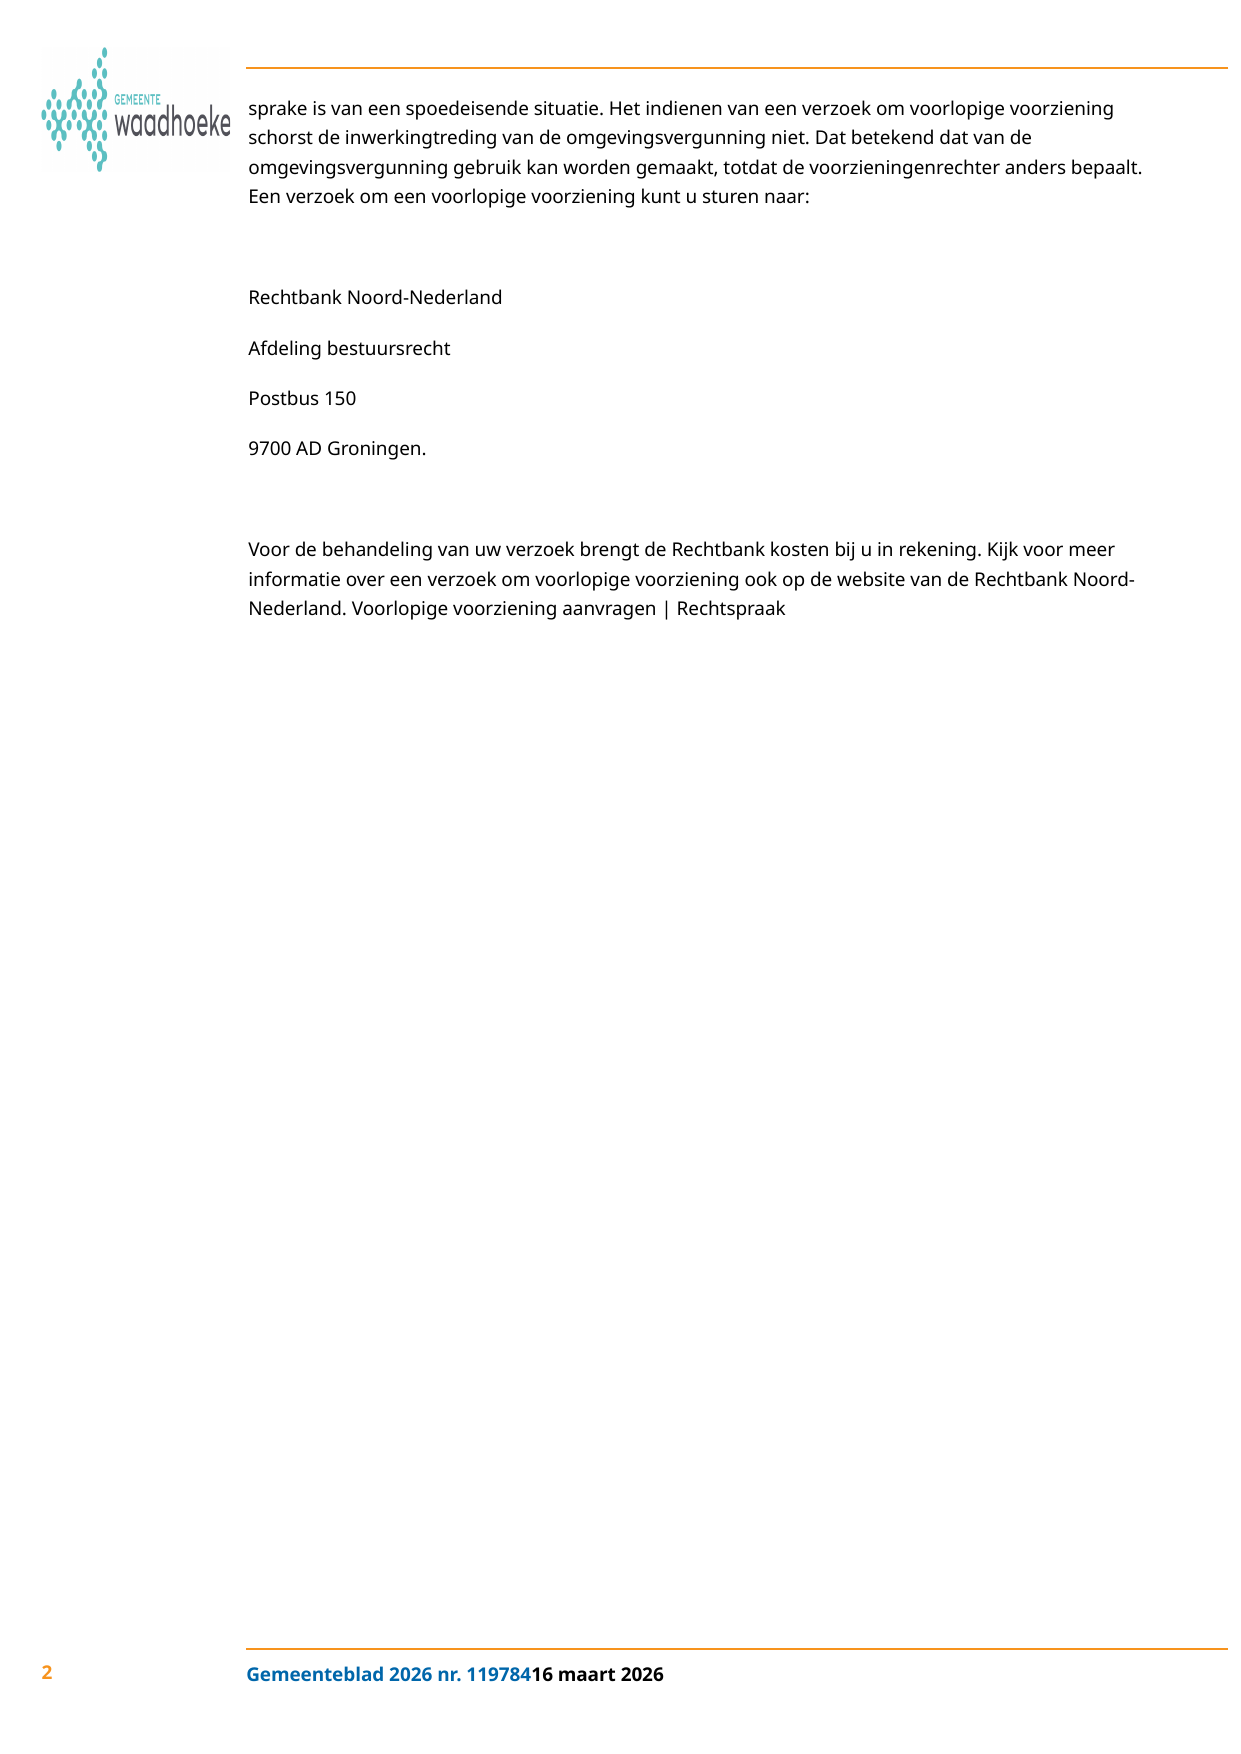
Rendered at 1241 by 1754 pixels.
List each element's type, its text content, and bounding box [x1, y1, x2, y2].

text Postbus 150 [248, 385, 1152, 411]
picture [41, 47, 231, 172]
text sprake is van een spoedeisende situatie. Het indienen van een verzoek om voorlopige voorziening schorst de inwerkingtreding van de omgevingsvergunning niet. Dat betekend dat van de omgevingsvergunning gebruik kan worden gemaakt, totdat de voorzieningenrechter anders bepaalt. Een verzoek om een voorlopige voorziening kunt u sturen naar: [248, 95, 1152, 209]
text Voor de behandeling van uw verzoek brengt de Rechtbank kosten bij u in rekening. Kijk voor meer informatie over een verzoek om voorlopige voorziening ook op de website van de Rechtbank Noord-Nederland. Voorlopige voorziening aanvragen | Rechtspraak [248, 536, 1152, 621]
text Rechtbank Noord-Nederland [248, 284, 1152, 310]
text Afdeling bestuursrecht [248, 335, 1152, 361]
text 9700 AD Groningen. [248, 436, 1152, 461]
